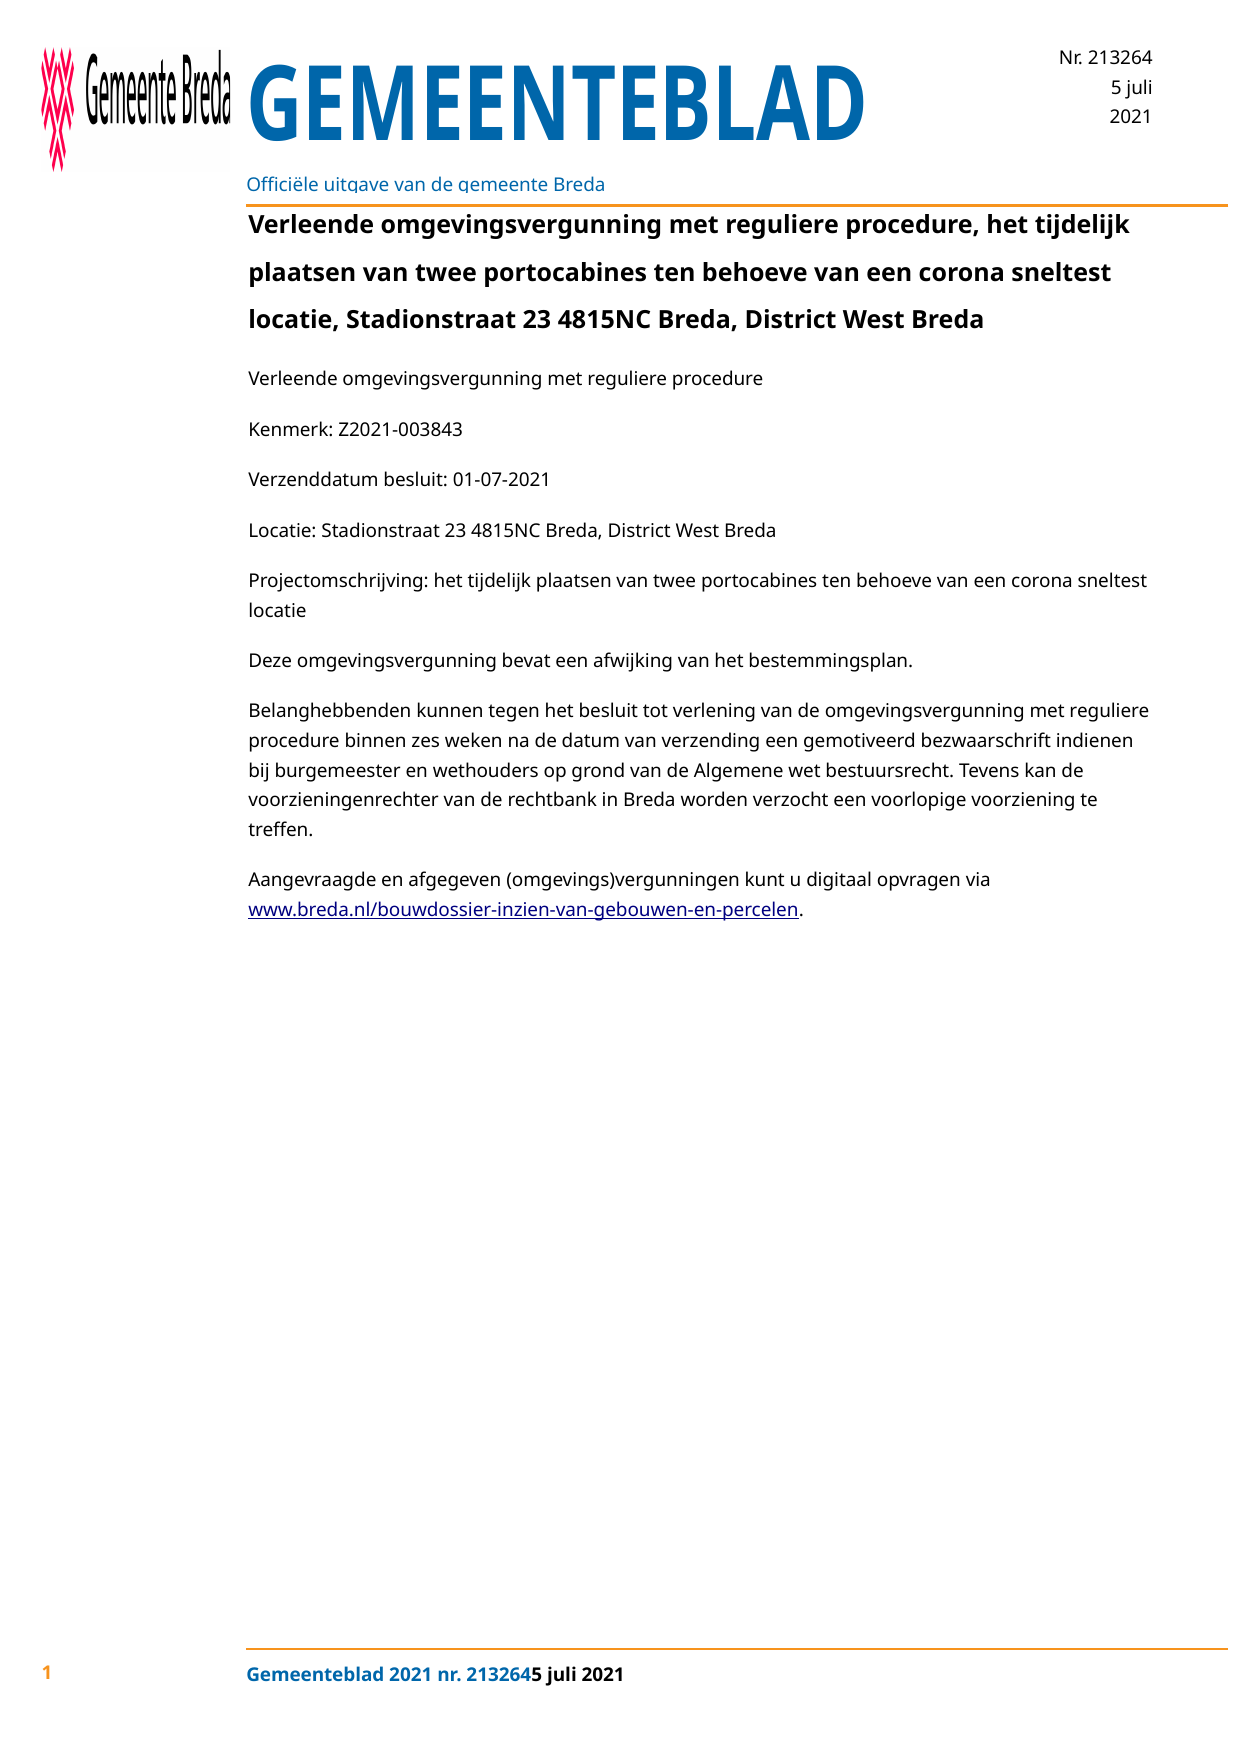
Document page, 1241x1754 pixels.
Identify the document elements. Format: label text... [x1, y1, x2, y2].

text Verleende omgevingsvergunning met reguliere procedure [248, 366, 1152, 391]
text Belanghebbenden kunnen tegen het besluit tot verlening van de omgevingsvergunning met reguliere procedure binnen zes weken na de datum van verzending een gemotiveerd bezwaarschrift indienen bij burgemeester en wethouders op grond van de Algemene wet bestuursrecht. Tevens kan de voorzieningenrechter van de rechtbank in Breda worden verzocht een voorlopige voorziening te treffen. [248, 698, 1152, 842]
text Verzenddatum besluit: 01-07-2021 [248, 466, 1152, 492]
text Kenmerk: Z2021-003843 [248, 416, 1152, 442]
text Aangevraagde en afgegeven (omgevings)vergunningen kunt u digitaal opvragen via www.breda.nl/bouwdossier-inzien-van-gebouwen-en-percelen. [248, 866, 1152, 922]
text Locatie: Stadionstraat 23 4815NC Breda, District West Breda [248, 517, 1152, 542]
text Deze omgevingsvergunning bevat een afwijking van het bestemmingsplan. [248, 647, 1152, 673]
text Verleende omgevingsvergunning met reguliere procedure, het tijdelijk plaatsen van twee portocabines ten behoeve van een corona sneltest locatie, Stadionstraat 23 4815NC Breda, District West Breda [248, 207, 1152, 336]
picture [41, 47, 231, 172]
text Projectomschrijving: het tijdelijk plaatsen van twee portocabines ten behoeve van een corona sneltest locatie [248, 567, 1152, 622]
